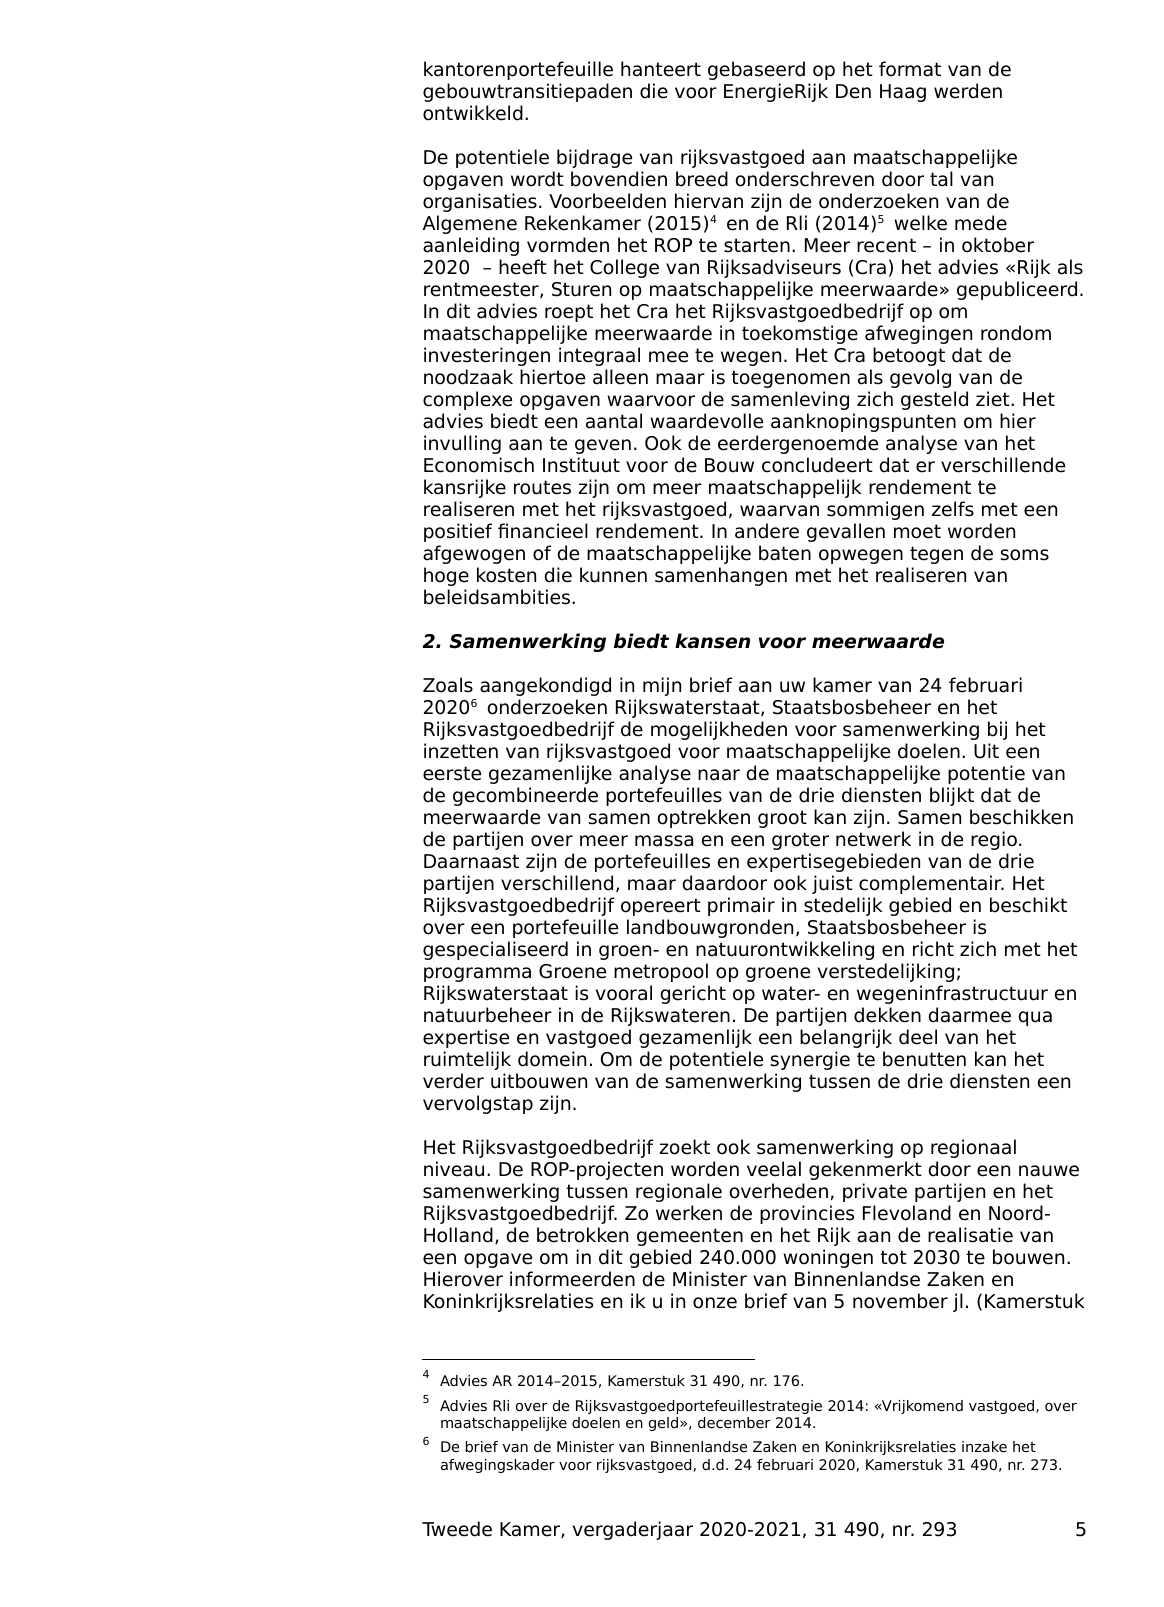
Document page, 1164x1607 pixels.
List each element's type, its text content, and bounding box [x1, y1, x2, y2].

text Advies AR 2014–2015, Kamerstuk 31 490, nr. 176. [422, 1368, 1087, 1391]
text De brief van de Minister van Binnenlandse Zaken en Koninkrijksrelaties inzake het afwegingskader voor rijksvastgoed, d.d. 24 februari 2020, Kamerstuk 31 490, nr. 273. [422, 1435, 1087, 1474]
text kantorenportefeuille hanteert gebaseerd op het format van de gebouwtransitiepaden die voor EnergieRijk Den Haag werden ontwikkeld. [422, 59, 1087, 125]
text Advies Rli over de Rijksvastgoedportefeuillestrategie 2014: «Vrijkomend vastgoed, over maatschappelijke doelen en geld», december 2014. [422, 1393, 1087, 1432]
subtitle 2. Samenwerking biedt kansen voor meerwaarde [422, 631, 1087, 653]
text De potentiele bijdrage van rijksvastgoed aan maatschappelijke opgaven wordt bovendien breed onderschreven door tal van organisaties. Voorbeelden hiervan zijn de onderzoeken van de Algemene Rekenkamer (2015) en de Rli (2014) welke mede aanleiding vormden het ROP te starten. Meer recent – in oktober 2020 – heeft het College van Rijksadviseurs (Cra) het advies «Rijk als rentmeester, Sturen op maatschappelijke meerwaarde» gepubliceerd. In dit advies roept het Cra het Rijksvastgoedbedrijf op om maatschappelijke meerwaarde in toekomstige afwegingen rondom investeringen integraal mee te wegen. Het Cra betoogt dat de noodzaak hiertoe alleen maar is toegenomen als gevolg van de complexe opgaven waarvoor de samenleving zich gesteld ziet. Het advies biedt een aantal waardevolle aanknopingspunten om hier invulling aan te geven. Ook de eerdergenoemde analyse van het Economisch Instituut voor de Bouw concludeert dat er verschillende kansrijke routes zijn om meer maatschappelijk rendement te realiseren met het rijksvastgoed, waarvan sommigen zelfs met een positief financieel rendement. In andere gevallen moet worden afgewogen of de maatschappelijke baten opwegen tegen de soms hoge kosten die kunnen samenhangen met het realiseren van beleidsambities. [422, 147, 1087, 609]
text Het Rijksvastgoedbedrijf zoekt ook samenwerking op regionaal niveau. De ROP-projecten worden veelal gekenmerkt door een nauwe samenwerking tussen regionale overheden, private partijen en het Rijksvastgoedbedrijf. Zo werken de provincies Flevoland en Noord-Holland, de betrokken gemeenten en het Rijk aan de realisatie van een opgave om in dit gebied 240.000 woningen tot 2030 te bouwen. Hierover informeerden de Minister van Binnenlandse Zaken en Koninkrijksrelaties en ik u in onze brief van 5 november jl. (Kamerstuk [422, 1137, 1087, 1313]
text Zoals aangekondigd in mijn brief aan uw kamer van 24 februari 2020 onderzoeken Rijkswaterstaat, Staatsbosbeheer en het Rijksvastgoedbedrijf de mogelijkheden voor samenwerking bij het inzetten van rijksvastgoed voor maatschappelijke doelen. Uit een eerste gezamenlijke analyse naar de maatschappelijke potentie van de gecombineerde portefeuilles van de drie diensten blijkt dat de meerwaarde van samen optrekken groot kan zijn. Samen beschikken de partijen over meer massa en een groter netwerk in de regio. Daarnaast zijn de portefeuilles en expertisegebieden van de drie partijen verschillend, maar daardoor ook juist complementair. Het Rijksvastgoedbedrijf opereert primair in stedelijk gebied en beschikt over een portefeuille landbouwgronden, Staatsbosbeheer is gespecialiseerd in groen- en natuurontwikkeling en richt zich met het programma Groene metropool op groene verstedelijking; Rijkswaterstaat is vooral gericht op water- en wegeninfrastructuur en natuurbeheer in de Rijkswateren. De partijen dekken daarmee qua expertise en vastgoed gezamenlijk een belangrijk deel van het ruimtelijk domein. Om de potentiele synergie te benutten kan het verder uitbouwen van de samenwerking tussen de drie diensten een vervolgstap zijn. [422, 675, 1087, 1115]
